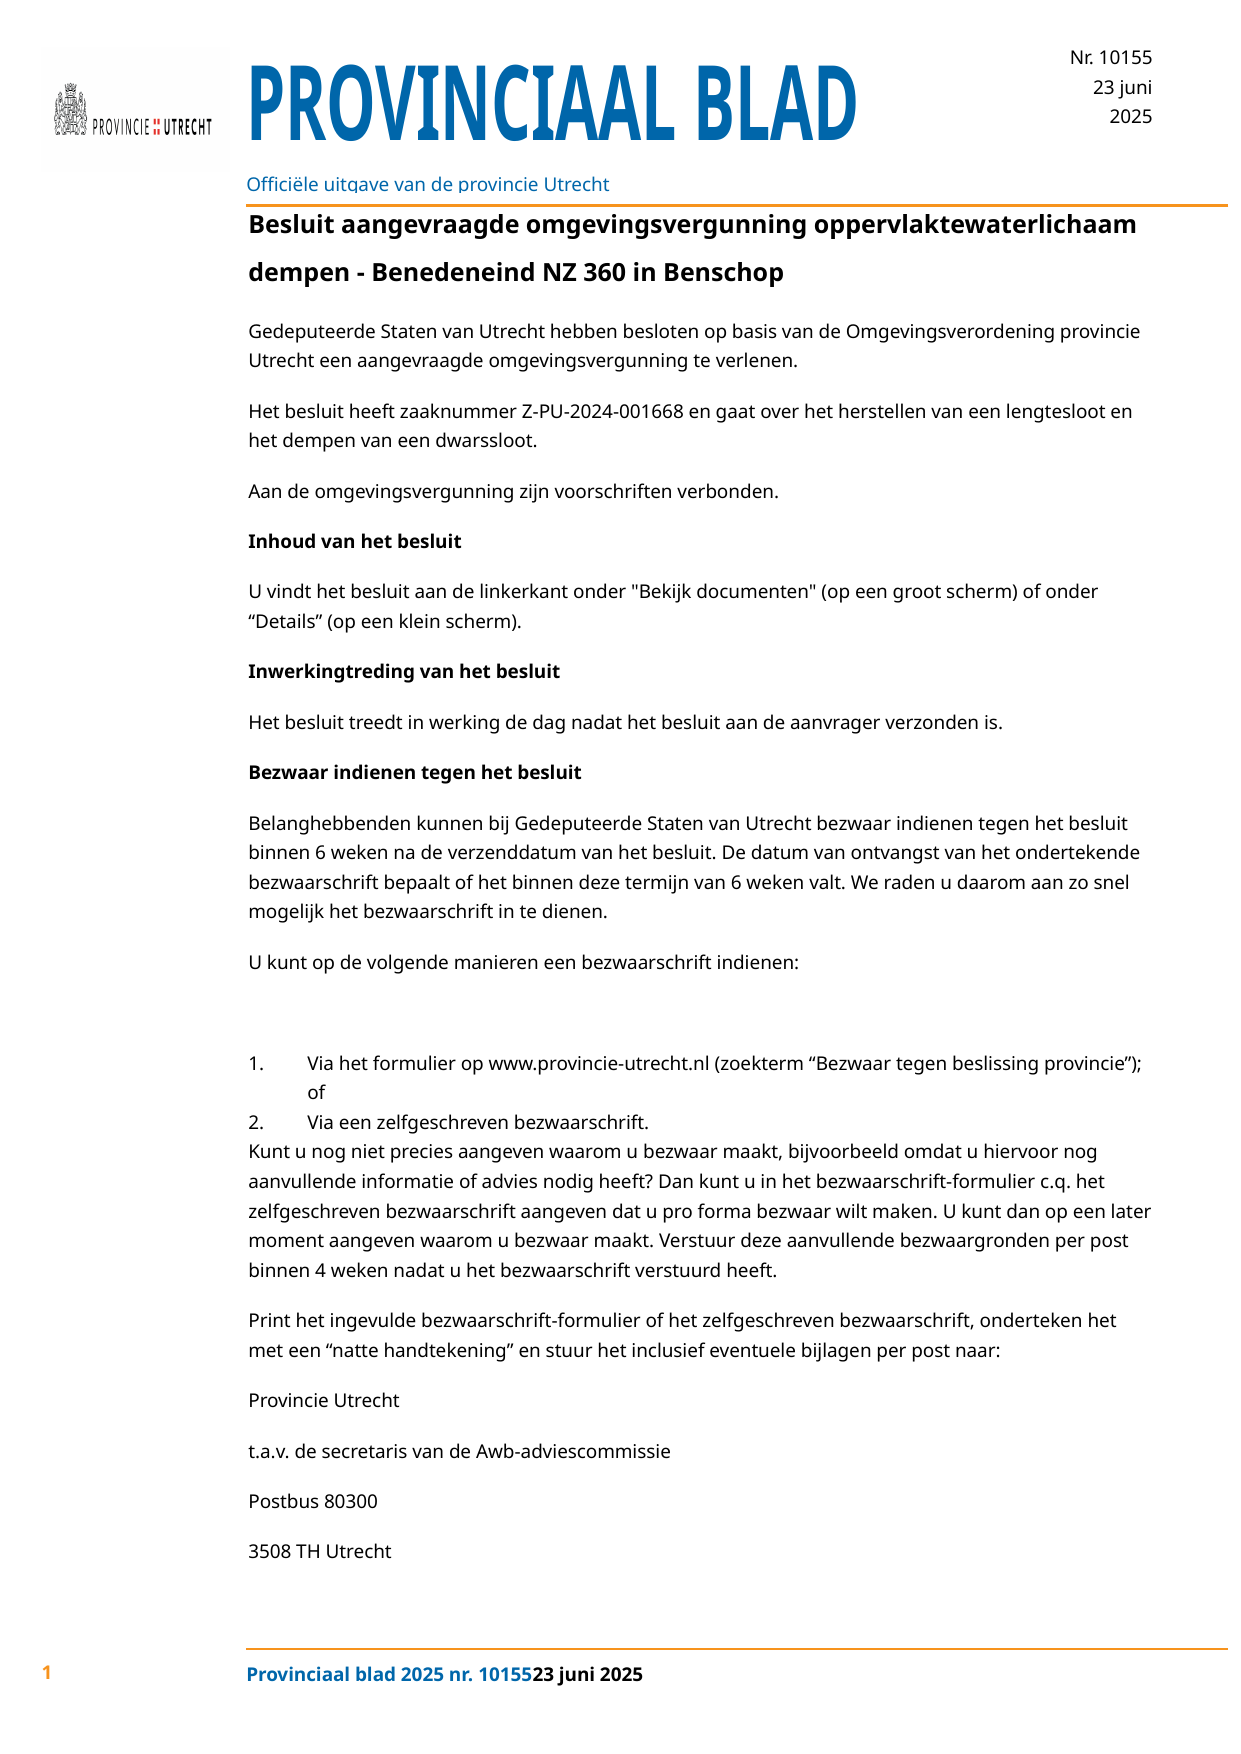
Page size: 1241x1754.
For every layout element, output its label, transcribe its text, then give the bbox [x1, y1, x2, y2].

text U kunt op de volgende manieren een bezwaarschrift indienen: [248, 949, 1152, 975]
text Provincie Utrecht [248, 1387, 1152, 1413]
text U vindt het besluit aan de linkerkant onder "Bekijk documenten" (op een groot scherm) of onder “Details” (op een klein scherm). [248, 579, 1152, 634]
text t.a.v. de secretaris van de Awb-adviescommissie [248, 1438, 1152, 1464]
text Besluit aangevraagde omgevingsvergunning oppervlaktewaterlichaam dempen - Benedeneind NZ 360 in Benschop [248, 207, 1152, 288]
text Gedeputeerde Staten van Utrecht hebben besloten op basis van de Omgevingsverordening provincie Utrecht een aangevraagde omgevingsvergunning te verlenen. [248, 318, 1152, 373]
text Bezwaar indienen tegen het besluit [248, 759, 1152, 785]
text Postbus 80300 [248, 1488, 1152, 1514]
text Belanghebbenden kunnen bij Gedeputeerde Staten van Utrecht bezwaar indienen tegen het besluit binnen 6 weken na de verzenddatum van het besluit. De datum van ontvangst van het ondertekende bezwaarschrift bepaalt of het binnen deze termijn van 6 weken valt. We raden u daarom aan zo snel mogelijk het bezwaarschrift in te dienen. [248, 810, 1152, 924]
text 3508 TH Utrecht [248, 1539, 1152, 1564]
text Inwerkingtreding van het besluit [248, 659, 1152, 684]
text Print het ingevulde bezwaarschrift-formulier of het zelfgeschreven bezwaarschrift, onderteken het met een “natte handtekening” en stuur het inclusief eventuele bijlagen per post naar: [248, 1307, 1152, 1363]
text Kunt u nog niet precies aangeven waarom u bezwaar maakt, bijvoorbeeld omdat u hiervoor nog aanvullende informatie of advies nodig heeft? Dan kunt u in het bezwaarschrift-formulier c.q. het zelfgeschreven bezwaarschrift aangeven dat u pro forma bezwaar wilt maken. U kunt dan op een later moment aangeven waarom u bezwaar maakt. Verstuur deze aanvullende bezwaargronden per post binnen 4 weken nadat u het bezwaarschrift verstuurd heeft. [248, 1139, 1152, 1283]
picture [41, 47, 231, 172]
list Via het formulier op www.provincie-utrecht.nl (zoekterm “Bezwaar tegen beslissing provincie”); of [248, 1050, 1152, 1105]
text Inhoud van het besluit [248, 528, 1152, 554]
text Het besluit heeft zaaknummer Z-PU-2024-001668 en gaat over het herstellen van een lengtesloot en het dempen van een dwarssloot. [248, 398, 1152, 453]
text Aan de omgevingsvergunning zijn voorschriften verbonden. [248, 478, 1152, 504]
text Het besluit treedt in werking de dag nadat het besluit aan de aanvrager verzonden is. [248, 709, 1152, 735]
list Via een zelfgeschreven bezwaarschrift. [248, 1109, 1152, 1135]
